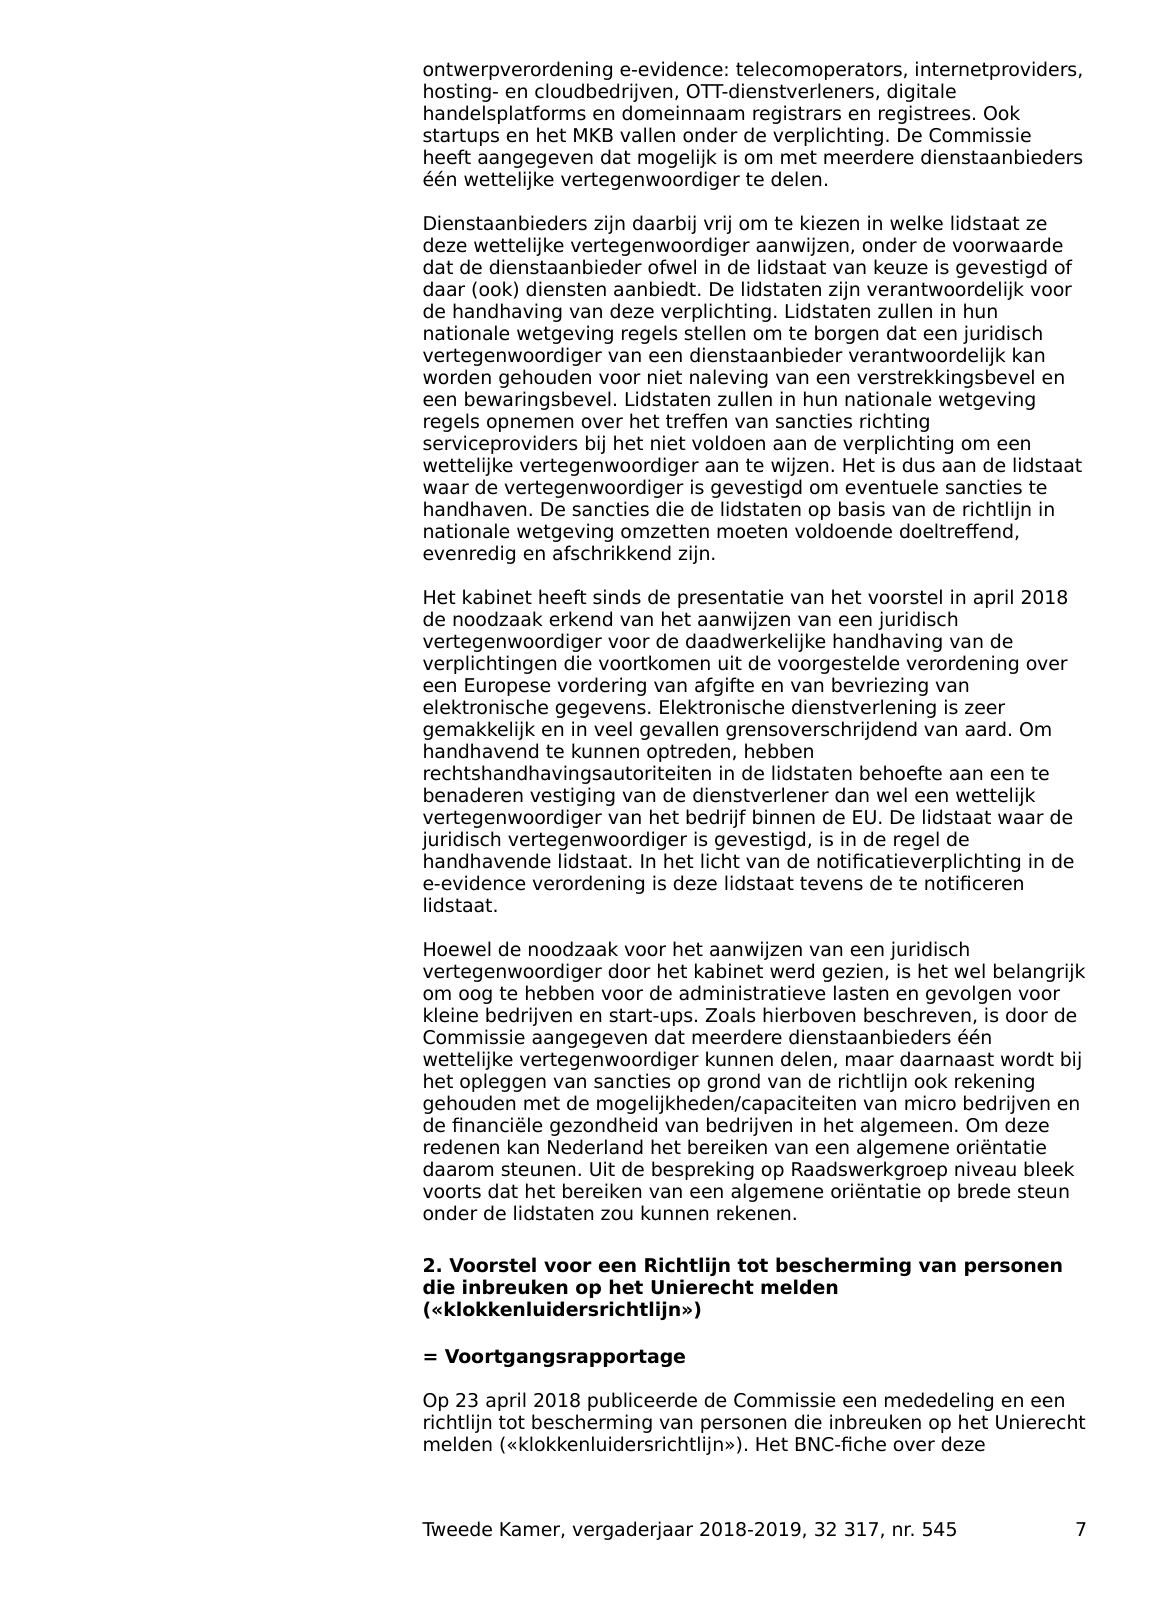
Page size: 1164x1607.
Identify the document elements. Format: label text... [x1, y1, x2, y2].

text Op 23 april 2018 publiceerde de Commissie een mededeling en een richtlijn tot bescherming van personen die inbreuken op het Unierecht melden («klokkenluidersrichtlijn»). Het BNC-fiche over deze [422, 1390, 1087, 1456]
text ontwerpverordening e-evidence: telecomoperators, internetproviders, hosting- en cloudbedrijven, OTT-dienstverleners, digitale handelsplatforms en domeinnaam registrars en registrees. Ook startups en het MKB vallen onder de verplichting. De Commissie heeft aangegeven dat mogelijk is om met meerdere dienstaanbieders één wettelijke vertegenwoordiger te delen. [422, 59, 1087, 191]
text Het kabinet heeft sinds de presentatie van het voorstel in april 2018 de noodzaak erkend van het aanwijzen van een juridisch vertegenwoordiger voor de daadwerkelijke handhaving van de verplichtingen die voortkomen uit de voorgestelde verordening over een Europese vordering van afgifte en van bevriezing van elektronische gegevens. Elektronische dienstverlening is zeer gemakkelijk en in veel gevallen grensoverschrijdend van aard. Om handhavend te kunnen optreden, hebben rechtshandhavingsautoriteiten in de lidstaten behoefte aan een te benaderen vestiging van de dienstverlener dan wel een wettelijk vertegenwoordiger van het bedrijf binnen de EU. De lidstaat waar de juridisch vertegenwoordiger is gevestigd, is in de regel de handhavende lidstaat. In het licht van de notificatieverplichting in de e-evidence verordening is deze lidstaat tevens de te notificeren lidstaat. [422, 587, 1087, 917]
text Hoewel de noodzaak voor het aanwijzen van een juridisch vertegenwoordiger door het kabinet werd gezien, is het wel belangrijk om oog te hebben voor de administratieve lasten en gevolgen voor kleine bedrijven en start-ups. Zoals hierboven beschreven, is door de Commissie aangegeven dat meerdere dienstaanbieders één wettelijke vertegenwoordiger kunnen delen, maar daarnaast wordt bij het opleggen van sancties op grond van de richtlijn ook rekening gehouden met de mogelijkheden/capaciteiten van micro bedrijven en de financiële gezondheid van bedrijven in het algemeen. Om deze redenen kan Nederland het bereiken van een algemene oriëntatie daarom steunen. Uit de bespreking op Raadswerkgroep niveau bleek voorts dat het bereiken van een algemene oriëntatie op brede steun onder de lidstaten zou kunnen rekenen. [422, 939, 1087, 1224]
text Dienstaanbieders zijn daarbij vrij om te kiezen in welke lidstaat ze deze wettelijke vertegenwoordiger aanwijzen, onder de voorwaarde dat de dienstaanbieder ofwel in de lidstaat van keuze is gevestigd of daar (ook) diensten aanbiedt. De lidstaten zijn verantwoordelijk voor de handhaving van deze verplichting. Lidstaten zullen in hun nationale wetgeving regels stellen om te borgen dat een juridisch vertegenwoordiger van een dienstaanbieder verantwoordelijk kan worden gehouden voor niet naleving van een verstrekkingsbevel en een bewaringsbevel. Lidstaten zullen in hun nationale wetgeving regels opnemen over het treffen van sancties richting serviceproviders bij het niet voldoen aan de verplichting om een wettelijke vertegenwoordiger aan te wijzen. Het is dus aan de lidstaat waar de vertegenwoordiger is gevestigd om eventuele sancties te handhaven. De sancties die de lidstaten op basis van de richtlijn in nationale wetgeving omzetten moeten voldoende doeltreffend, evenredig en afschrikkend zijn. [422, 213, 1087, 565]
subtitle 2. Voorstel voor een Richtlijn tot bescherming van personen die inbreuken op het Unierecht melden («klokkenluidersrichtlijn») [422, 1254, 1087, 1321]
text = Voortgangsrapportage [422, 1346, 1087, 1367]
